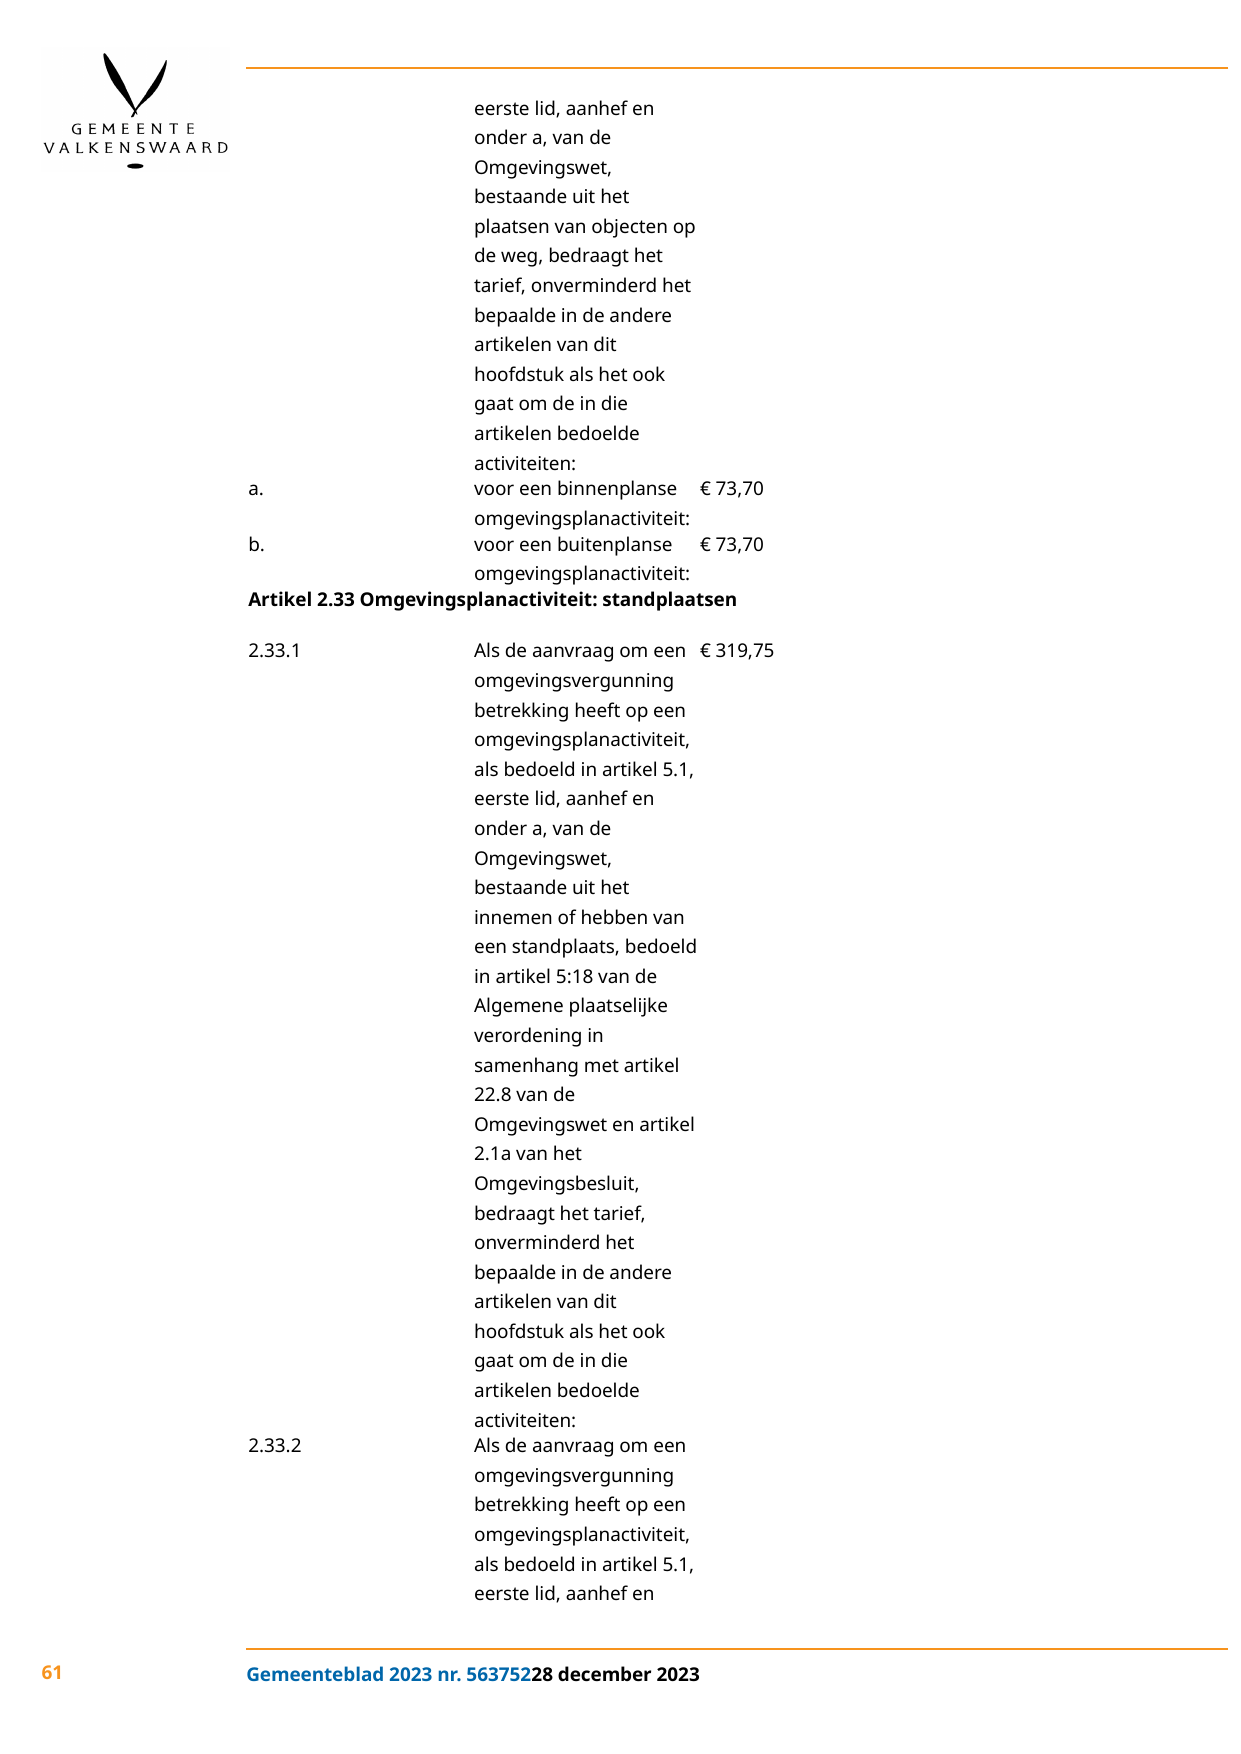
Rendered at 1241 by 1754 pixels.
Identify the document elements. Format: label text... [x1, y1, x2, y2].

table_cell a. [248, 476, 474, 531]
table_cell [700, 1433, 926, 1606]
table_cell 2.33.2 [248, 1433, 474, 1606]
table_cell € 73,70 [700, 531, 926, 586]
table_cell b. [248, 531, 474, 586]
table_cell [926, 1433, 1152, 1606]
table_cell [474, 612, 700, 638]
table_cell [700, 95, 926, 476]
table_cell € 319,75 [700, 638, 926, 1432]
table_cell [926, 95, 1152, 476]
table_cell [926, 531, 1152, 586]
table_cell [926, 476, 1152, 531]
table_cell [926, 612, 1152, 638]
table_cell Als de aanvraag om een omgevingsvergunning betrekking heeft op een omgevingsplanactiviteit, als bedoeld in artikel 5.1, eerste lid, aanhef en [474, 1433, 700, 1606]
table_cell [926, 638, 1152, 1432]
table_cell [700, 612, 926, 638]
table_cell Als de aanvraag om een omgevingsvergunning betrekking heeft op een omgevingsplanactiviteit, als bedoeld in artikel 5.1, eerste lid, aanhef en onder a, van de Omgevingswet, bestaande uit het innemen of hebben van een standplaats, bedoeld in artikel 5:18 van de Algemene plaatselijke verordening in samenhang met artikel 22.8 van de Omgevingswet en artikel 2.1a van het Omgevingsbesluit, bedraagt het tarief, onverminderd het bepaalde in de andere artikelen van dit hoofdstuk als het ook gaat om de in die artikelen bedoelde activiteiten: [474, 638, 700, 1432]
table_cell [248, 612, 474, 638]
table_cell [926, 586, 1152, 612]
table_cell Artikel 2.33 Omgevingsplanactiviteit: standplaatsen [248, 586, 926, 612]
picture [41, 47, 231, 172]
table_cell € 73,70 [700, 476, 926, 531]
table_cell voor een binnenplanse omgevingsplanactiviteit: [474, 476, 700, 531]
table_cell 2.33.1 [248, 638, 474, 1432]
table_cell voor een buitenplanse omgevingsplanactiviteit: [474, 531, 700, 586]
table_cell eerste lid, aanhef en onder a, van de Omgevingswet, bestaande uit het plaatsen van objecten op de weg, bedraagt het tarief, onverminderd het bepaalde in de andere artikelen van dit hoofdstuk als het ook gaat om de in die artikelen bedoelde activiteiten: [474, 95, 700, 476]
table_cell [248, 95, 474, 476]
